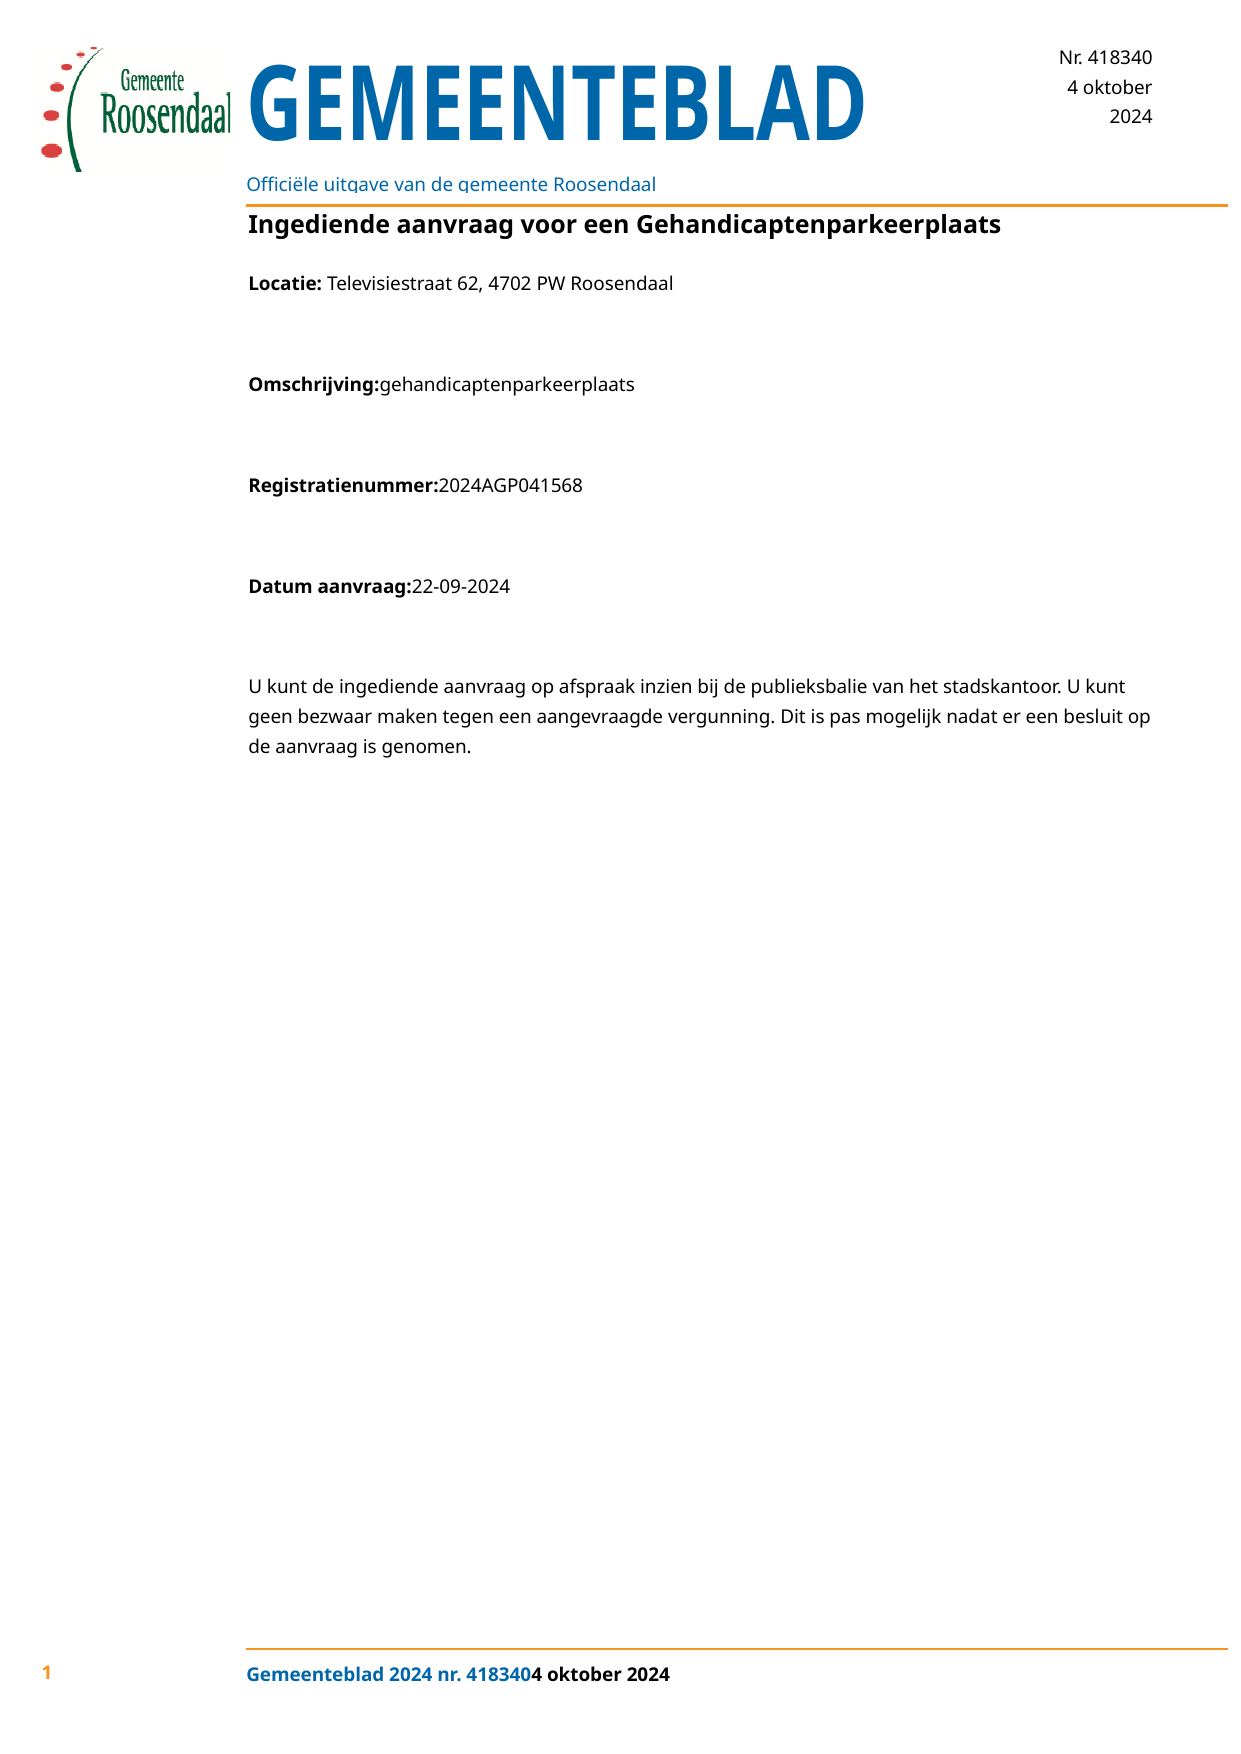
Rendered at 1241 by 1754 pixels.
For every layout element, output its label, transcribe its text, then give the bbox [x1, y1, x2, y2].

text Datum aanvraag:22-09-2024 [248, 573, 1152, 598]
picture [41, 47, 231, 172]
text Locatie: Televisiestraat 62, 4702 PW Roosendaal [248, 270, 1152, 296]
text Registratienummer:2024AGP041568 [248, 472, 1152, 498]
text U kunt de ingediende aanvraag op afspraak inzien bij de publieksbalie van het stadskantoor. U kunt geen bezwaar maken tegen een aangevraagde vergunning. Dit is pas mogelijk nadat er een besluit op de aanvraag is genomen. [248, 674, 1152, 758]
text Ingediende aanvraag voor een Gehandicaptenparkeerplaats [248, 207, 1152, 241]
text Omschrijving:gehandicaptenparkeerplaats [248, 371, 1152, 397]
